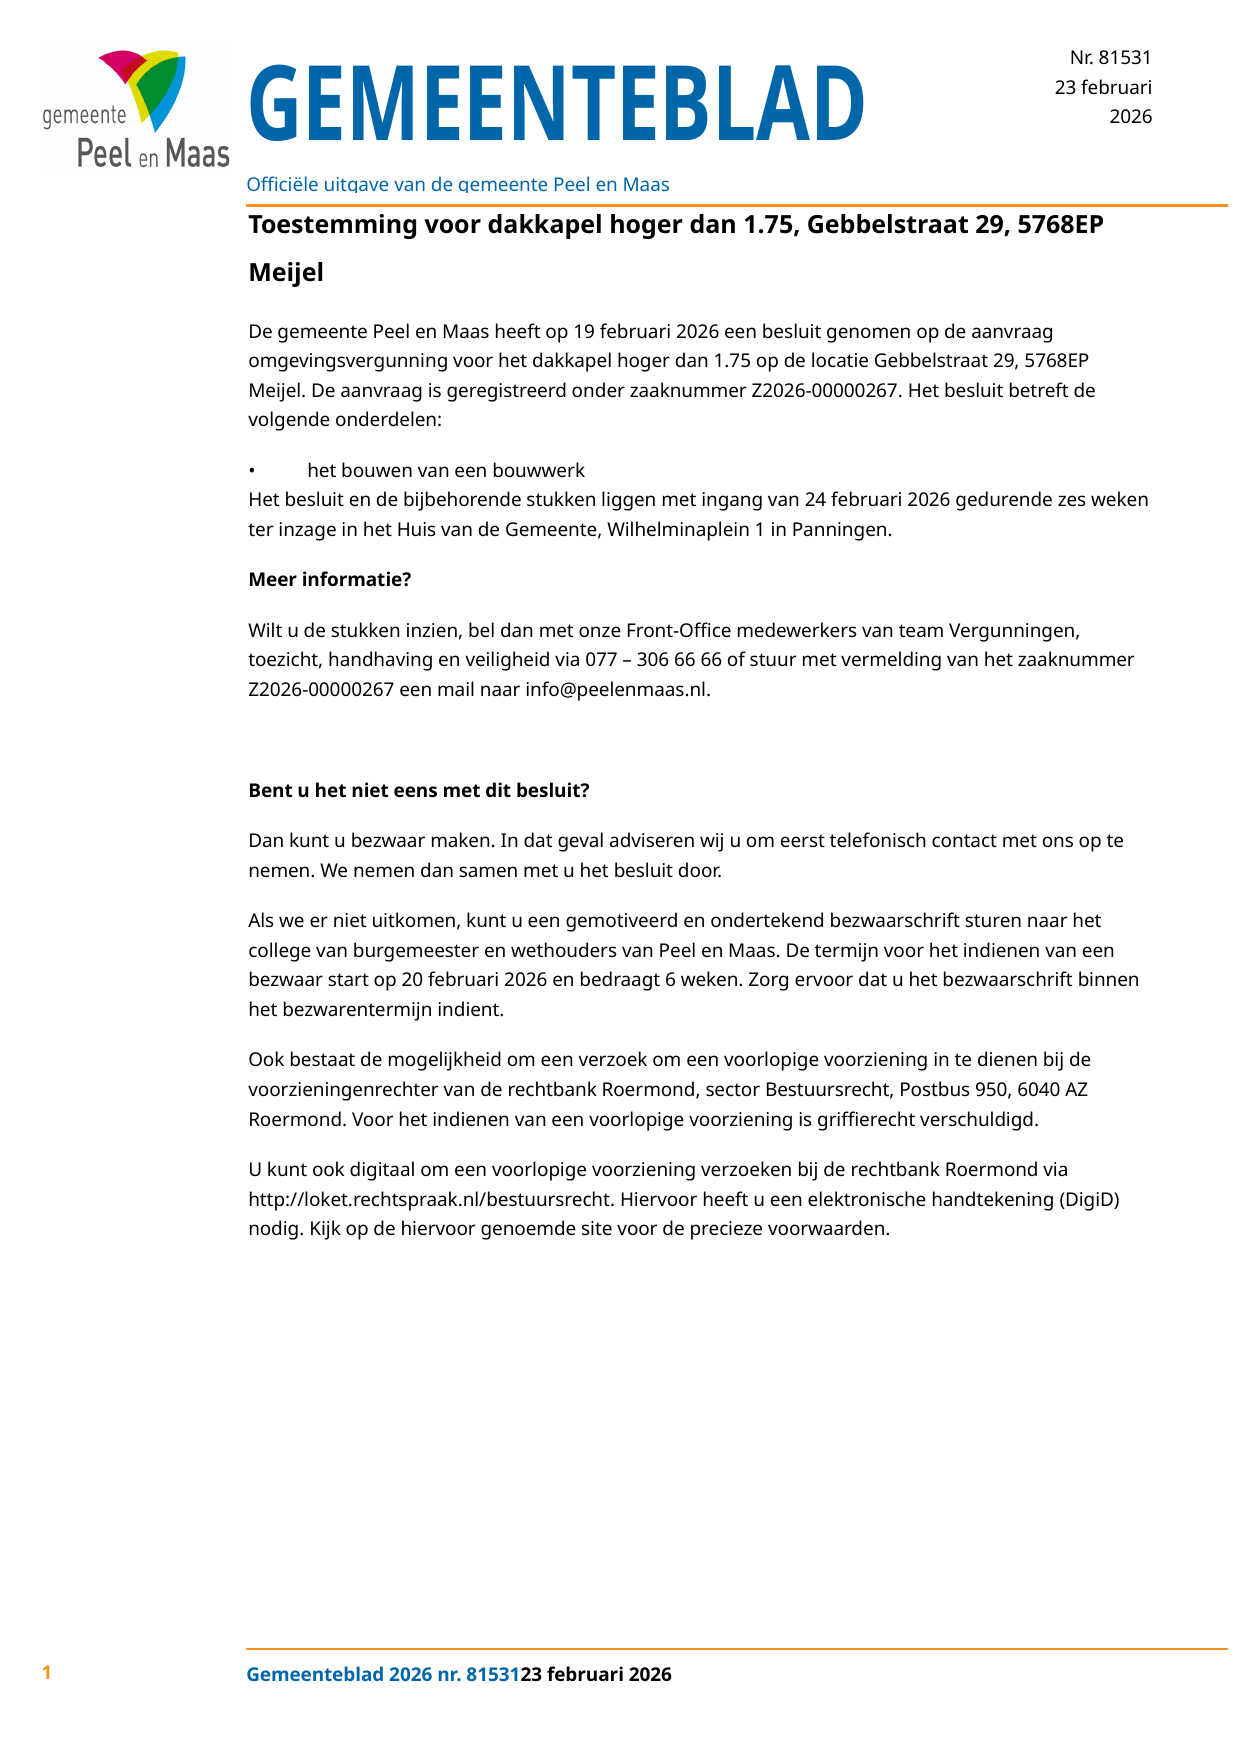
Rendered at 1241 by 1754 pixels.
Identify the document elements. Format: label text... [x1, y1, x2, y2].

text Bent u het niet eens met dit besluit? [248, 777, 1152, 803]
text Als we er niet uitkomen, kunt u een gemotiveerd en ondertekend bezwaarschrift sturen naar het college van burgemeester en wethouders van Peel en Maas. De termijn voor het indienen van een bezwaar start op 20 februari 2026 en bedraagt 6 weken. Zorg ervoor dat u het bezwaarschrift binnen het bezwarentermijn indient. [248, 907, 1152, 1022]
text U kunt ook digitaal om een voorlopige voorziening verzoeken bij de rechtbank Roermond via http://loket.rechtspraak.nl/bestuursrecht. Hiervoor heeft u een elektronische handtekening (DigiD) nodig. Kijk op de hiervoor genoemde site voor de precieze voorwaarden. [248, 1156, 1152, 1241]
text Het besluit en de bijbehorende stukken liggen met ingang van 24 februari 2026 gedurende zes weken ter inzage in het Huis van de Gemeente, Wilhelminaplein 1 in Panningen. [248, 487, 1152, 542]
text Meer informatie? [248, 567, 1152, 592]
text Ook bestaat de mogelijkheid om een verzoek om een voorlopige voorziening in te dienen bij de voorzieningenrechter van de rechtbank Roermond, sector Bestuursrecht, Postbus 950, 6040 AZ Roermond. Voor het indienen van een voorlopige voorziening is griffierecht verschuldigd. [248, 1047, 1152, 1132]
text Dan kunt u bezwaar maken. In dat geval adviseren wij u om eerst telefonisch contact met ons op te nemen. We nemen dan samen met u het besluit door. [248, 827, 1152, 883]
text De gemeente Peel en Maas heeft op 19 februari 2026 een besluit genomen op de aanvraag omgevingsvergunning voor het dakkapel hoger dan 1.75 op de locatie Gebbelstraat 29, 5768EP Meijel. De aanvraag is geregistreerd onder zaaknummer Z2026-00000267. Het besluit betreft de volgende onderdelen: [248, 318, 1152, 432]
list het bouwen van een bouwwerk [248, 457, 1152, 483]
picture [41, 47, 231, 172]
text Toestemming voor dakkapel hoger dan 1.75, Gebbelstraat 29, 5768EP Meijel [248, 207, 1152, 288]
text Wilt u de stukken inzien, bel dan met onze Front-Office medewerkers van team Vergunningen, toezicht, handhaving en veiligheid via 077 – 306 66 66 of stuur met vermelding van het zaaknummer Z2026-00000267 een mail naar info@peelenmaas.nl. [248, 617, 1152, 702]
